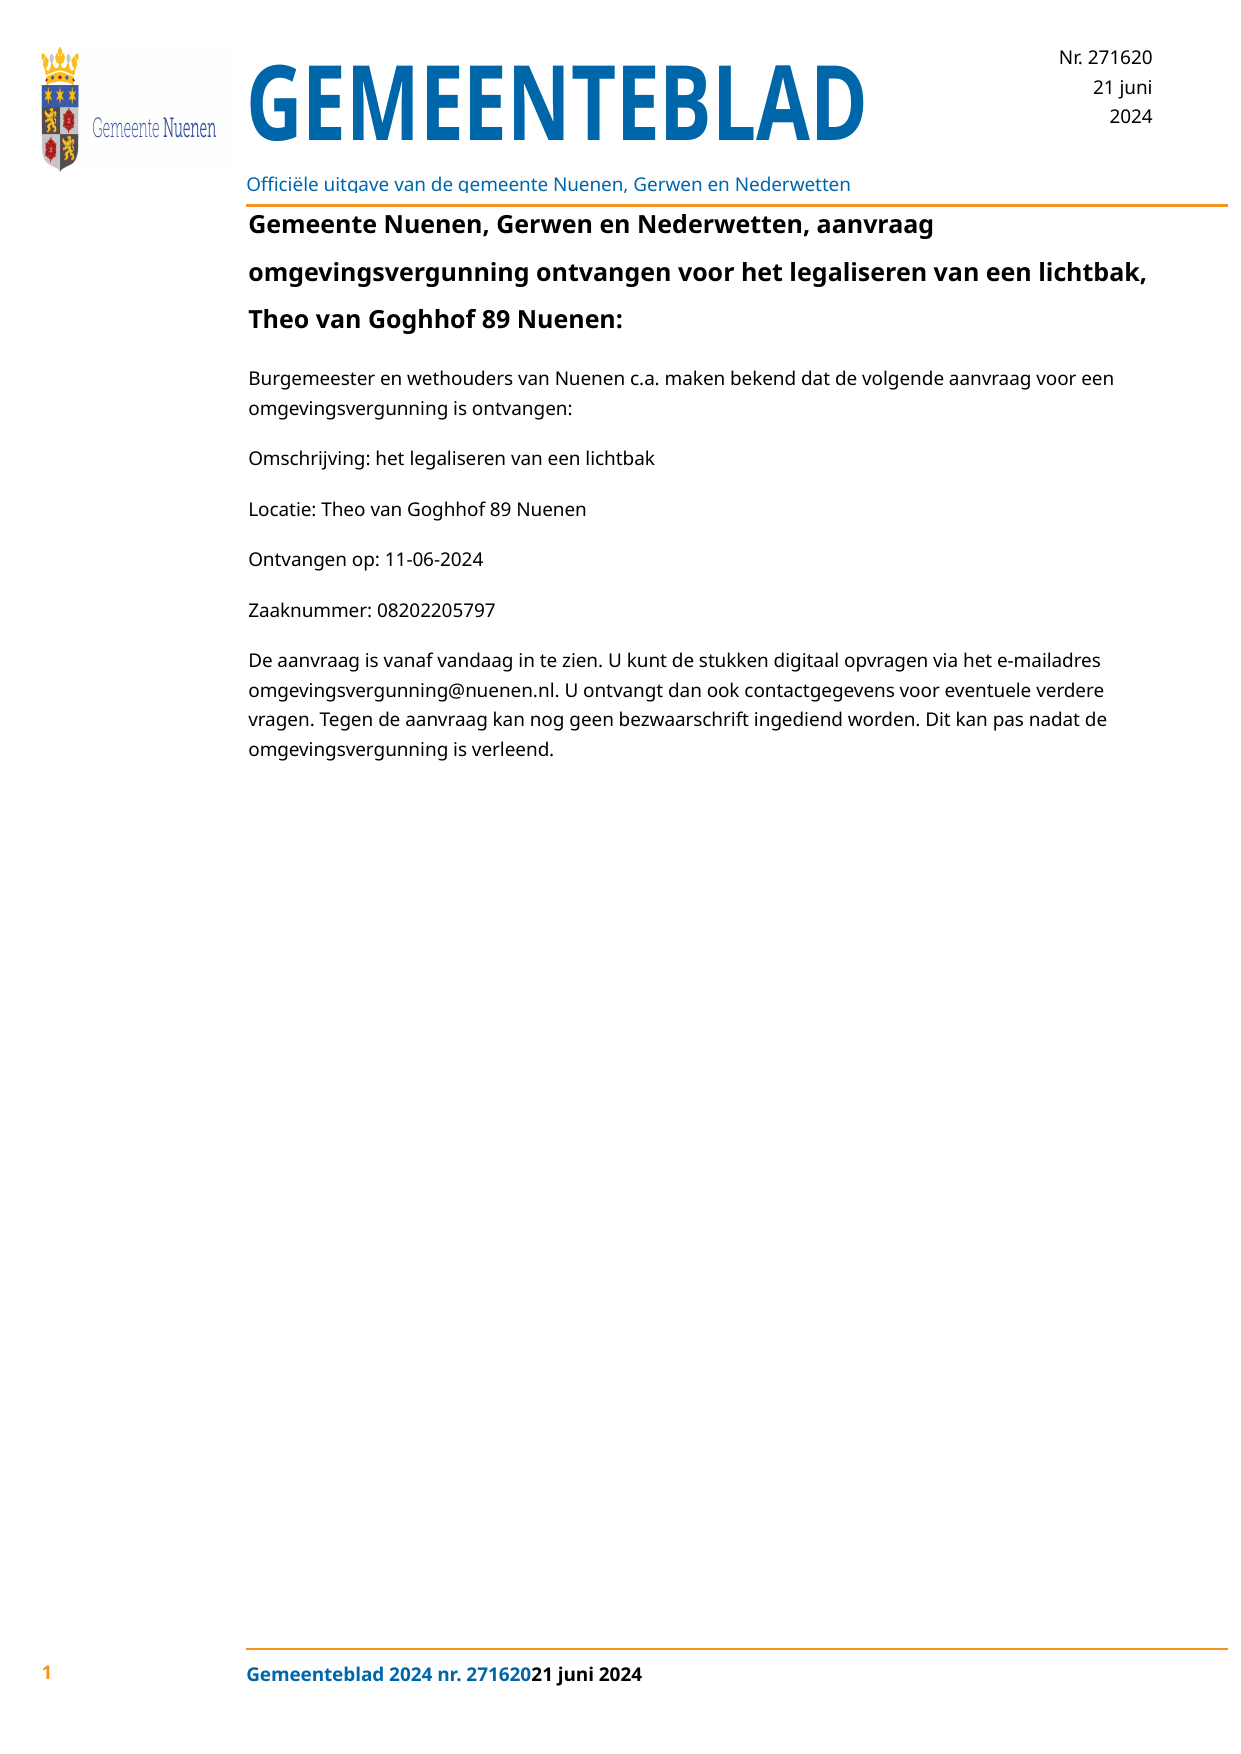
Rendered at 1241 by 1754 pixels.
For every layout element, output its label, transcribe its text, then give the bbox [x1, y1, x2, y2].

text Locatie: Theo van Goghhof 89 Nuenen [248, 496, 1152, 522]
picture [41, 47, 231, 172]
text Zaaknummer: 08202205797 [248, 597, 1152, 622]
text Ontvangen op: 11-06-2024 [248, 546, 1152, 572]
text Burgemeester en wethouders van Nuenen c.a. maken bekend dat de volgende aanvraag voor een omgevingsvergunning is ontvangen: [248, 366, 1152, 421]
text Omschrijving: het legaliseren van een lichtbak [248, 446, 1152, 471]
text De aanvraag is vanaf vandaag in te zien. U kunt de stukken digitaal opvragen via het e-mailadres omgevingsvergunning@nuenen.nl. U ontvangt dan ook contactgegevens voor eventuele verdere vragen. Tegen de aanvraag kan nog geen bezwaarschrift ingediend worden. Dit kan pas nadat de omgevingsvergunning is verleend. [248, 647, 1152, 762]
text Gemeente Nuenen, Gerwen en Nederwetten, aanvraag omgevingsvergunning ontvangen voor het legaliseren van een lichtbak, Theo van Goghhof 89 Nuenen: [248, 207, 1152, 336]
